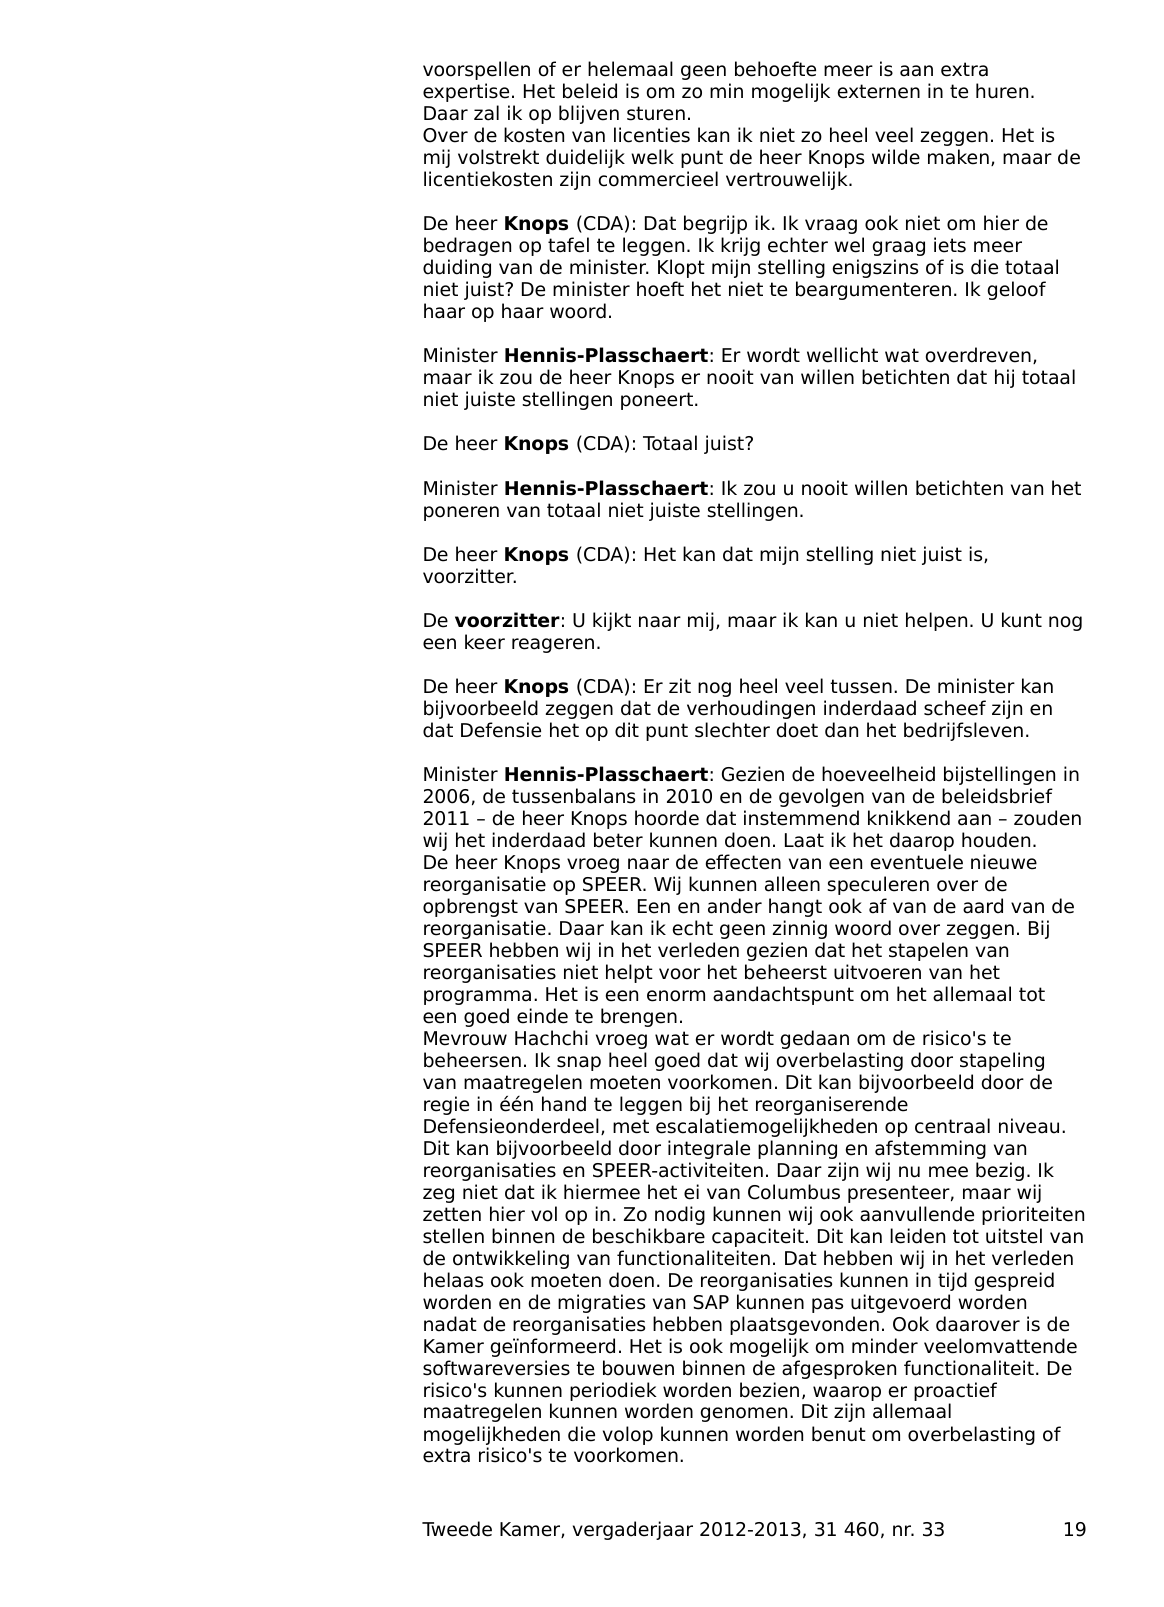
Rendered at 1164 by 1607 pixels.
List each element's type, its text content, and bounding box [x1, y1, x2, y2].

text Over de kosten van licenties kan ik niet zo heel veel zeggen. Het is mij volstrekt duidelijk welk punt de heer Knops wilde maken, maar de licentiekosten zijn commercieel vertrouwelijk. [422, 125, 1087, 191]
text De heer Knops (CDA): Er zit nog heel veel tussen. De minister kan bijvoorbeeld zeggen dat de verhoudingen inderdaad scheef zijn en dat Defensie het op dit punt slechter doet dan het bedrijfsleven. [422, 676, 1087, 742]
text Mevrouw Hachchi vroeg wat er wordt gedaan om de risico's te beheersen. Ik snap heel goed dat wij overbelasting door stapeling van maatregelen moeten voorkomen. Dit kan bijvoorbeeld door de regie in één hand te leggen bij het reorganiserende Defensieonderdeel, met escalatiemogelijkheden op centraal niveau. Dit kan bijvoorbeeld door integrale planning en afstemming van reorganisaties en SPEER-activiteiten. Daar zijn wij nu mee bezig. Ik zeg niet dat ik hiermee het ei van Columbus presenteer, maar wij zetten hier vol op in. Zo nodig kunnen wij ook aanvullende prioriteiten stellen binnen de beschikbare capaciteit. Dit kan leiden tot uitstel van de ontwikkeling van functionaliteiten. Dat hebben wij in het verleden helaas ook moeten doen. De reorganisaties kunnen in tijd gespreid worden en de migraties van SAP kunnen pas uitgevoerd worden nadat de reorganisaties hebben plaatsgevonden. Ook daarover is de Kamer geïnformeerd. Het is ook mogelijk om minder veelomvattende softwareversies te bouwen binnen de afgesproken functionaliteit. De risico's kunnen periodiek worden bezien, waarop er proactief maatregelen kunnen worden genomen. Dit zijn allemaal mogelijkheden die volop kunnen worden benut om overbelasting of extra risico's te voorkomen. [422, 1028, 1087, 1467]
text Minister Hennis-Plasschaert: Ik zou u nooit willen betichten van het poneren van totaal niet juiste stellingen. [422, 477, 1087, 521]
text De heer Knops (CDA): Dat begrijp ik. Ik vraag ook niet om hier de bedragen op tafel te leggen. Ik krijg echter wel graag iets meer duiding van de minister. Klopt mijn stelling enigszins of is die totaal niet juist? De minister hoeft het niet te beargumenteren. Ik geloof haar op haar woord. [422, 213, 1087, 323]
text De voorzitter: U kijkt naar mij, maar ik kan u niet helpen. U kunt nog een keer reageren. [422, 610, 1087, 654]
text Minister Hennis-Plasschaert: Er wordt wellicht wat overdreven, maar ik zou de heer Knops er nooit van willen betichten dat hij totaal niet juiste stellingen poneert. [422, 345, 1087, 411]
text De heer Knops (CDA): Het kan dat mijn stelling niet juist is, voorzitter. [422, 544, 1087, 588]
text De heer Knops vroeg naar de effecten van een eventuele nieuwe reorganisatie op SPEER. Wij kunnen alleen speculeren over de opbrengst van SPEER. Een en ander hangt ook af van de aard van de reorganisatie. Daar kan ik echt geen zinnig woord over zeggen. Bij SPEER hebben wij in het verleden gezien dat het stapelen van reorganisaties niet helpt voor het beheerst uitvoeren van het programma. Het is een enorm aandachtspunt om het allemaal tot een goed einde te brengen. [422, 852, 1087, 1028]
text voorspellen of er helemaal geen behoefte meer is aan extra expertise. Het beleid is om zo min mogelijk externen in te huren. Daar zal ik op blijven sturen. [422, 59, 1087, 125]
text De heer Knops (CDA): Totaal juist? [422, 433, 1087, 455]
text Minister Hennis-Plasschaert: Gezien de hoeveelheid bijstellingen in 2006, de tussenbalans in 2010 en de gevolgen van de beleidsbrief 2011 – de heer Knops hoorde dat instemmend knikkend aan – zouden wij het inderdaad beter kunnen doen. Laat ik het daarop houden. [422, 764, 1087, 852]
